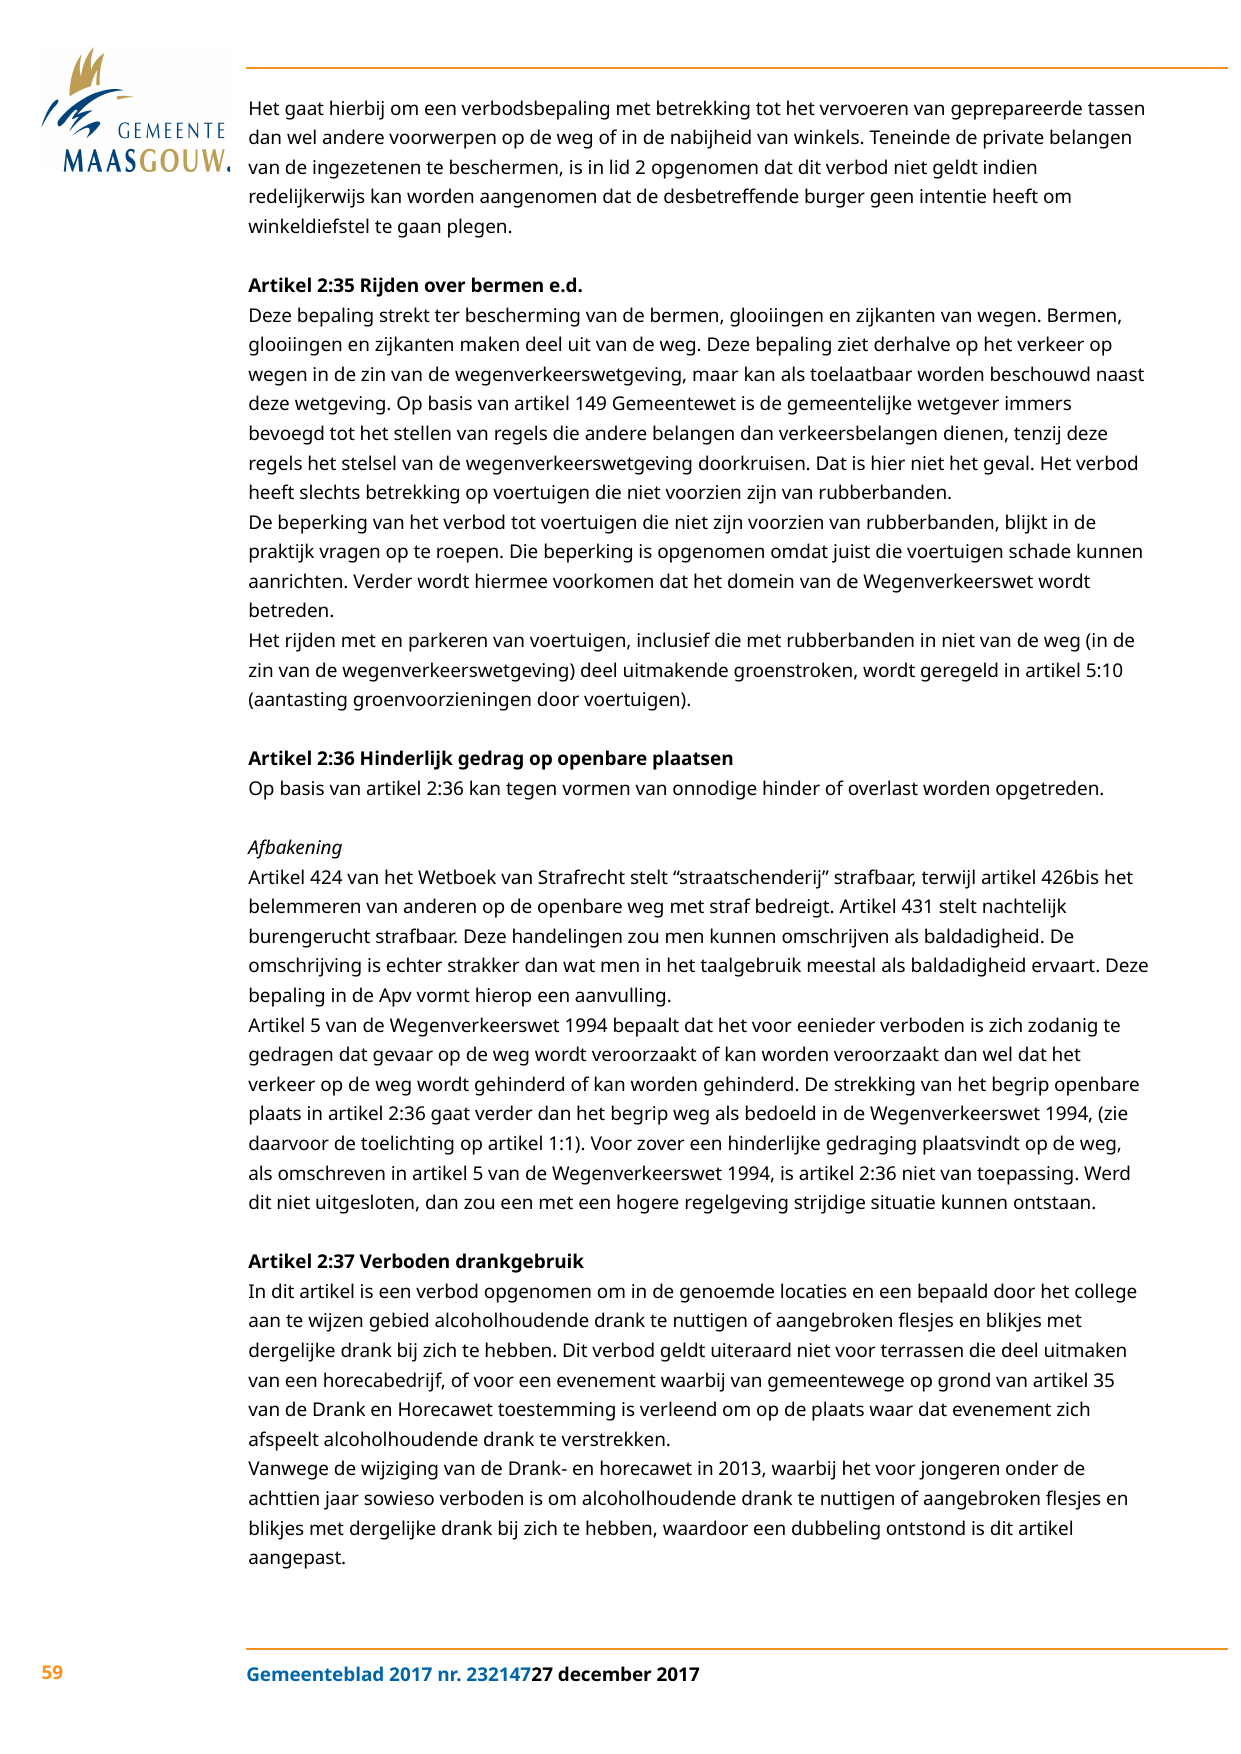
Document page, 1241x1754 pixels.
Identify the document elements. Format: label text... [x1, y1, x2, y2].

text Vanwege de wijziging van de Drank- en horecawet in 2013, waarbij het voor jongeren onder de achttien jaar sowieso verboden is om alcoholhoudende drank te nuttigen of aangebroken flesjes en blikjes met dergelijke drank bij zich te hebben, waardoor een dubbeling ontstond is dit artikel aangepast. [248, 1456, 1152, 1570]
text Artikel 2:35 Rijden over bermen e.d. [248, 272, 1152, 298]
text Artikel 2:36 Hinderlijk gedrag op openbare plaatsen [248, 746, 1152, 771]
text De beperking van het verbod tot voertuigen die niet zijn voorzien van rubberbanden, blijkt in de praktijk vragen op te roepen. Die beperking is opgenomen omdat juist die voertuigen schade kunnen aanrichten. Verder wordt hiermee voorkomen dat het domein van de Wegenverkeerswet wordt betreden. [248, 509, 1152, 623]
text Deze bepaling strekt ter bescherming van de bermen, glooiingen en zijkanten van wegen. Bermen, glooiingen en zijkanten maken deel uit van de weg. Deze bepaling ziet derhalve op het verkeer op wegen in de zin van de wegenverkeerswetgeving, maar kan als toelaatbaar worden beschouwd naast deze wetgeving. Op basis van artikel 149 Gemeentewet is de gemeentelijke wetgever immers bevoegd tot het stellen van regels die andere belangen dan verkeersbelangen dienen, tenzij deze regels het stelsel van de wegenverkeerswetgeving doorkruisen. Dat is hier niet het geval. Het verbod heeft slechts betrekking op voertuigen die niet voorzien zijn van rubberbanden. [248, 302, 1152, 505]
text Afbakening [248, 834, 1152, 860]
picture [41, 47, 231, 172]
text Artikel 2:37 Verboden drankgebruik [248, 1248, 1152, 1274]
text Artikel 5 van de Wegenverkeerswet 1994 bepaalt dat het voor eenieder verboden is zich zodanig te gedragen dat gevaar op de weg wordt veroorzaakt of kan worden veroorzaakt dan wel dat het verkeer op de weg wordt gehinderd of kan worden gehinderd. De strekking van het begrip openbare plaats in artikel 2:36 gaat verder dan het begrip weg als bedoeld in de Wegenverkeerswet 1994, (zie daarvoor de toelichting op artikel 1:1). Voor zover een hinderlijke gedraging plaatsvindt op de weg, als omschreven in artikel 5 van de Wegenverkeerswet 1994, is artikel 2:36 niet van toepassing. Werd dit niet uitgesloten, dan zou een met een hogere regelgeving strijdige situatie kunnen ontstaan. [248, 1012, 1152, 1215]
text Het rijden met en parkeren van voertuigen, inclusief die met rubberbanden in niet van de weg (in de zin van de wegenverkeerswetgeving) deel uitmakende groenstroken, wordt geregeld in artikel 5:10 (aantasting groenvoorzieningen door voertuigen). [248, 627, 1152, 712]
text Op basis van artikel 2:36 kan tegen vormen van onnodige hinder of overlast worden opgetreden. [248, 775, 1152, 801]
text Het gaat hierbij om een verbodsbepaling met betrekking tot het vervoeren van geprepareerde tassen dan wel andere voorwerpen op de weg of in de nabijheid van winkels. Teneinde de private belangen van de ingezetenen te beschermen, is in lid 2 opgenomen dat dit verbod niet geldt indien redelijkerwijs kan worden aangenomen dat de desbetreffende burger geen intentie heeft om winkeldiefstel te gaan plegen. [248, 95, 1152, 239]
text In dit artikel is een verbod opgenomen om in de genoemde locaties en een bepaald door het college aan te wijzen gebied alcoholhoudende drank te nuttigen of aangebroken flesjes en blikjes met dergelijke drank bij zich te hebben. Dit verbod geldt uiteraard niet voor terrassen die deel uitmaken van een horecabedrijf, of voor een evenement waarbij van gemeentewege op grond van artikel 35 van de Drank en Horecawet toestemming is verleend om op de plaats waar dat evenement zich afspeelt alcoholhoudende drank te verstrekken. [248, 1278, 1152, 1452]
text Artikel 424 van het Wetboek van Strafrecht stelt “straatschenderij” strafbaar, terwijl artikel 426bis het belemmeren van anderen op de openbare weg met straf bedreigt. Artikel 431 stelt nachtelijk burengerucht strafbaar. Deze handelingen zou men kunnen omschrijven als baldadigheid. De omschrijving is echter strakker dan wat men in het taalgebruik meestal als baldadigheid ervaart. Deze bepaling in de Apv vormt hierop een aanvulling. [248, 864, 1152, 1008]
